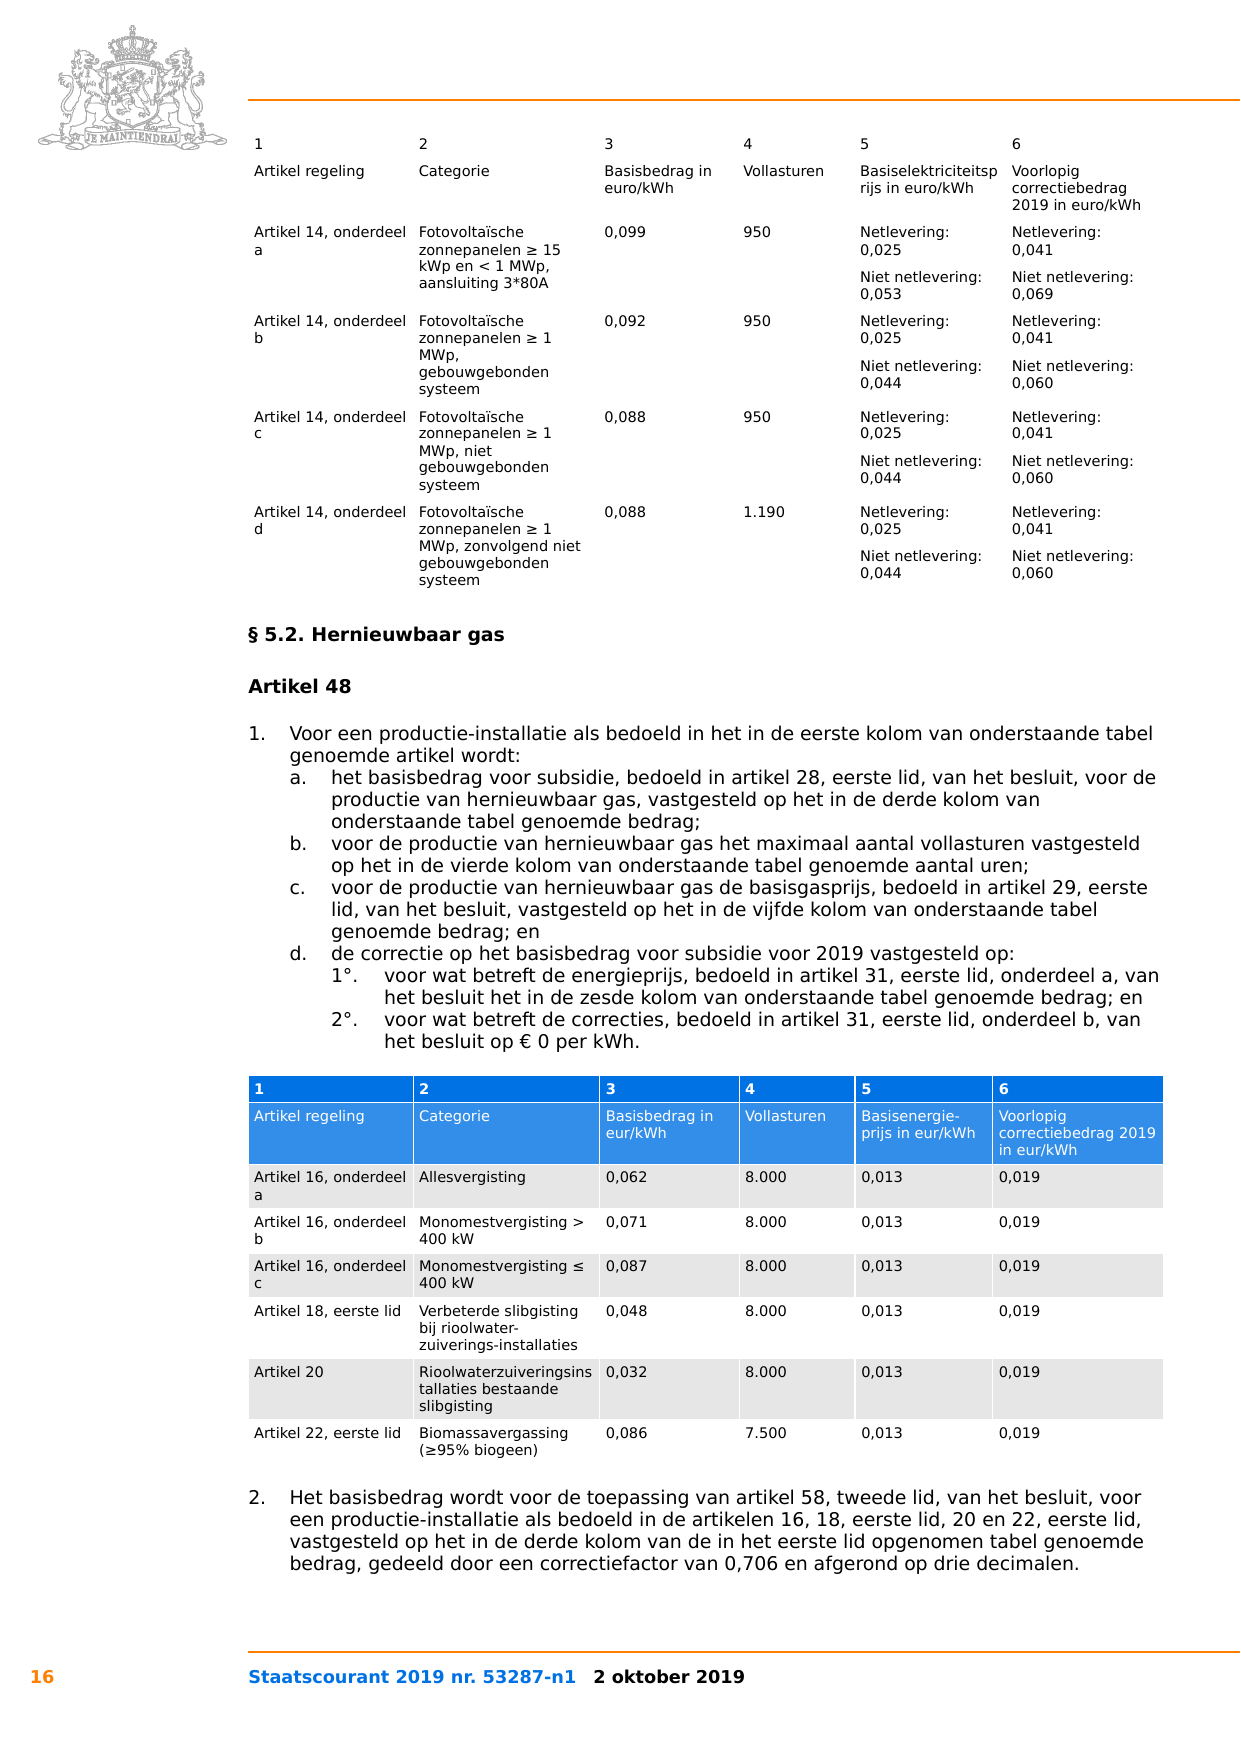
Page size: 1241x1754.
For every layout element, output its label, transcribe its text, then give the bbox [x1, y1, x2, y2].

text 1°. voor wat betreft de energieprijs, bedoeld in artikel 31, eerste lid, onderdeel a, van het besluit het in de zesde kolom van onderstaande tabel genoemde bedrag; en [331, 965, 1163, 1009]
table_cell 0,013 [856, 1298, 992, 1358]
table_cell 7.500 [740, 1421, 854, 1464]
table_cell Artikel 18, eerste lid [249, 1298, 413, 1358]
table_cell 950 [738, 220, 853, 307]
table_cell Categorie [414, 1103, 599, 1164]
table_cell Vollasturen [740, 1103, 854, 1164]
table_cell 0,013 [856, 1165, 992, 1208]
subtitle Artikel 48 [248, 676, 1163, 698]
table_cell 0,019 [993, 1254, 1163, 1297]
table_cell 0,019 [993, 1421, 1163, 1464]
table_cell 0,092 [599, 309, 737, 403]
table_header 4 [740, 1076, 854, 1102]
table_cell 0,088 [599, 404, 737, 498]
table_header 4 [738, 131, 853, 157]
table_cell 0,019 [993, 1209, 1163, 1252]
table_cell 8.000 [740, 1254, 854, 1297]
table_cell 0,019 [993, 1359, 1163, 1419]
table_header 6 [993, 1076, 1163, 1102]
table_cell Verbeterde slibgisting bij rioolwater-zuiverings-installaties [414, 1298, 599, 1358]
table_cell Niet netlevering: 0,069 [1006, 264, 1163, 307]
table_cell 8.000 [740, 1359, 854, 1419]
table_cell Basisbedrag in eur/kWh [600, 1103, 739, 1164]
table_cell Fotovoltaïsche zonnepanelen ≥ 15 kWp en < 1 MWp, aansluiting 3*80A [413, 220, 598, 307]
table_cell 0,048 [600, 1298, 739, 1358]
table_cell 0,013 [856, 1359, 992, 1419]
table_cell Niet netlevering: 0,044 [854, 353, 1005, 403]
table_cell 0,013 [856, 1421, 992, 1464]
table_cell 8.000 [740, 1165, 854, 1208]
table_header 1 [249, 131, 412, 157]
text b. voor de productie van hernieuwbaar gas het maximaal aantal vollasturen vastgesteld op het in de vierde kolom van onderstaande tabel genoemde aantal uren; [289, 833, 1163, 877]
picture [38, 25, 227, 150]
table_header 3 [600, 1076, 739, 1102]
table_cell Artikel 16, onderdeel a [249, 1165, 413, 1208]
table_cell Netlevering: 0,025 [854, 499, 1005, 542]
table_cell 1.190 [738, 499, 853, 593]
text c. voor de productie van hernieuwbaar gas de basisgasprijs, bedoeld in artikel 29, eerste lid, van het besluit, vastgesteld op het in de vijfde kolom van onderstaande tabel genoemde bedrag; en [289, 877, 1163, 943]
table_cell 8.000 [740, 1298, 854, 1358]
table_cell 0,013 [856, 1209, 992, 1252]
text a. het basisbedrag voor subsidie, bedoeld in artikel 28, eerste lid, van het besluit, voor de productie van hernieuwbaar gas, vastgesteld op het in de derde kolom van onderstaande tabel genoemde bedrag; [289, 767, 1163, 833]
table_cell Rioolwaterzuiveringsinstallaties bestaande slibgisting [414, 1359, 599, 1419]
table_cell Artikel 22, eerste lid [249, 1421, 413, 1464]
table_cell 8.000 [740, 1209, 854, 1252]
table_cell 0,019 [993, 1298, 1163, 1358]
table_cell 0,099 [599, 220, 737, 307]
table_cell Fotovoltaïsche zonnepanelen ≥ 1 MWp, niet gebouwgebonden systeem [413, 404, 598, 498]
table_cell Netlevering: 0,025 [854, 220, 1005, 263]
table_cell Artikel 16, onderdeel c [249, 1254, 413, 1297]
table_cell Biomassavergassing (≥95% biogeen) [414, 1421, 599, 1464]
table_cell Niet netlevering: 0,053 [854, 264, 1005, 307]
table_cell Artikel 20 [249, 1359, 413, 1419]
table_cell 0,088 [599, 499, 737, 593]
table_cell Monomestvergisting > 400 kW [414, 1209, 599, 1252]
table_cell Niet netlevering: 0,060 [1006, 353, 1163, 403]
table_cell 0,019 [993, 1165, 1163, 1208]
table_cell Netlevering: 0,041 [1006, 404, 1163, 447]
subtitle § 5.2. Hernieuwbaar gas [248, 624, 1163, 646]
table_cell Basisbedrag in euro/kWh [599, 158, 737, 219]
table_header 2 [414, 1076, 599, 1102]
table_cell Netlevering: 0,041 [1006, 220, 1163, 263]
table_cell Fotovoltaïsche zonnepanelen ≥ 1 MWp, gebouwgebonden systeem [413, 309, 598, 403]
table_cell Artikel regeling [249, 1103, 413, 1164]
table_cell Voorlopig correctiebedrag 2019 in eur/kWh [993, 1103, 1163, 1164]
table_header 3 [599, 131, 737, 157]
table_cell 950 [738, 309, 853, 403]
table_cell Niet netlevering: 0,044 [854, 544, 1005, 593]
table_header 1 [249, 1076, 413, 1102]
text 2°. voor wat betreft de correcties, bedoeld in artikel 31, eerste lid, onderdeel b, van het besluit op € 0 per kWh. [331, 1009, 1163, 1053]
text d. de correctie op het basisbedrag voor subsidie voor 2019 vastgesteld op: [289, 943, 1163, 965]
table_cell Fotovoltaïsche zonnepanelen ≥ 1 MWp, zonvolgend niet gebouwgebonden systeem [413, 499, 598, 593]
table_cell Allesvergisting [414, 1165, 599, 1208]
table_cell Voorlopig correctiebedrag 2019 in euro/kWh [1006, 158, 1163, 219]
table_cell Artikel regeling [249, 158, 412, 219]
table_header 5 [856, 1076, 992, 1102]
table_header 6 [1006, 131, 1163, 157]
table_cell Netlevering: 0,025 [854, 404, 1005, 447]
table_cell Netlevering: 0,041 [1006, 499, 1163, 542]
table_cell Artikel 16, onderdeel b [249, 1209, 413, 1252]
table_cell Categorie [413, 158, 598, 219]
table_cell 0,032 [600, 1359, 739, 1419]
table_cell 0,013 [856, 1254, 992, 1297]
table_cell Basiselektriciteitsprijs in euro/kWh [854, 158, 1005, 219]
table_cell Niet netlevering: 0,060 [1006, 544, 1163, 593]
table_cell 0,087 [600, 1254, 739, 1297]
table_cell Netlevering: 0,025 [854, 309, 1005, 352]
table_cell Vollasturen [738, 158, 853, 219]
table_cell 950 [738, 404, 853, 498]
table_header 5 [854, 131, 1005, 157]
table_cell 0,086 [600, 1421, 739, 1464]
table_cell Artikel 14, onderdeel a [249, 220, 412, 307]
table_cell Monomestvergisting ≤ 400 kW [414, 1254, 599, 1297]
table_cell Netlevering: 0,041 [1006, 309, 1163, 352]
table_cell Artikel 14, onderdeel b [249, 309, 412, 403]
table_cell Basisenergie-prijs in eur/kWh [856, 1103, 992, 1164]
text 2. Het basisbedrag wordt voor de toepassing van artikel 58, tweede lid, van het besluit, voor een productie-installatie als bedoeld in de artikelen 16, 18, eerste lid, 20 en 22, eerste lid, vastgesteld op het in de derde kolom van de in het eerste lid opgenomen tabel genoemde bedrag, gedeeld door een correctiefactor van 0,706 en afgerond op drie decimalen. [248, 1487, 1163, 1575]
table_cell Niet netlevering: 0,060 [1006, 448, 1163, 498]
table_cell Artikel 14, onderdeel d [249, 499, 412, 593]
table_header 2 [413, 131, 598, 157]
text 1. Voor een productie-installatie als bedoeld in het in de eerste kolom van onderstaande tabel genoemde artikel wordt: [248, 723, 1163, 767]
table_cell Niet netlevering: 0,044 [854, 448, 1005, 498]
table_cell 0,071 [600, 1209, 739, 1252]
table_cell 0,062 [600, 1165, 739, 1208]
table_cell Artikel 14, onderdeel c [249, 404, 412, 498]
